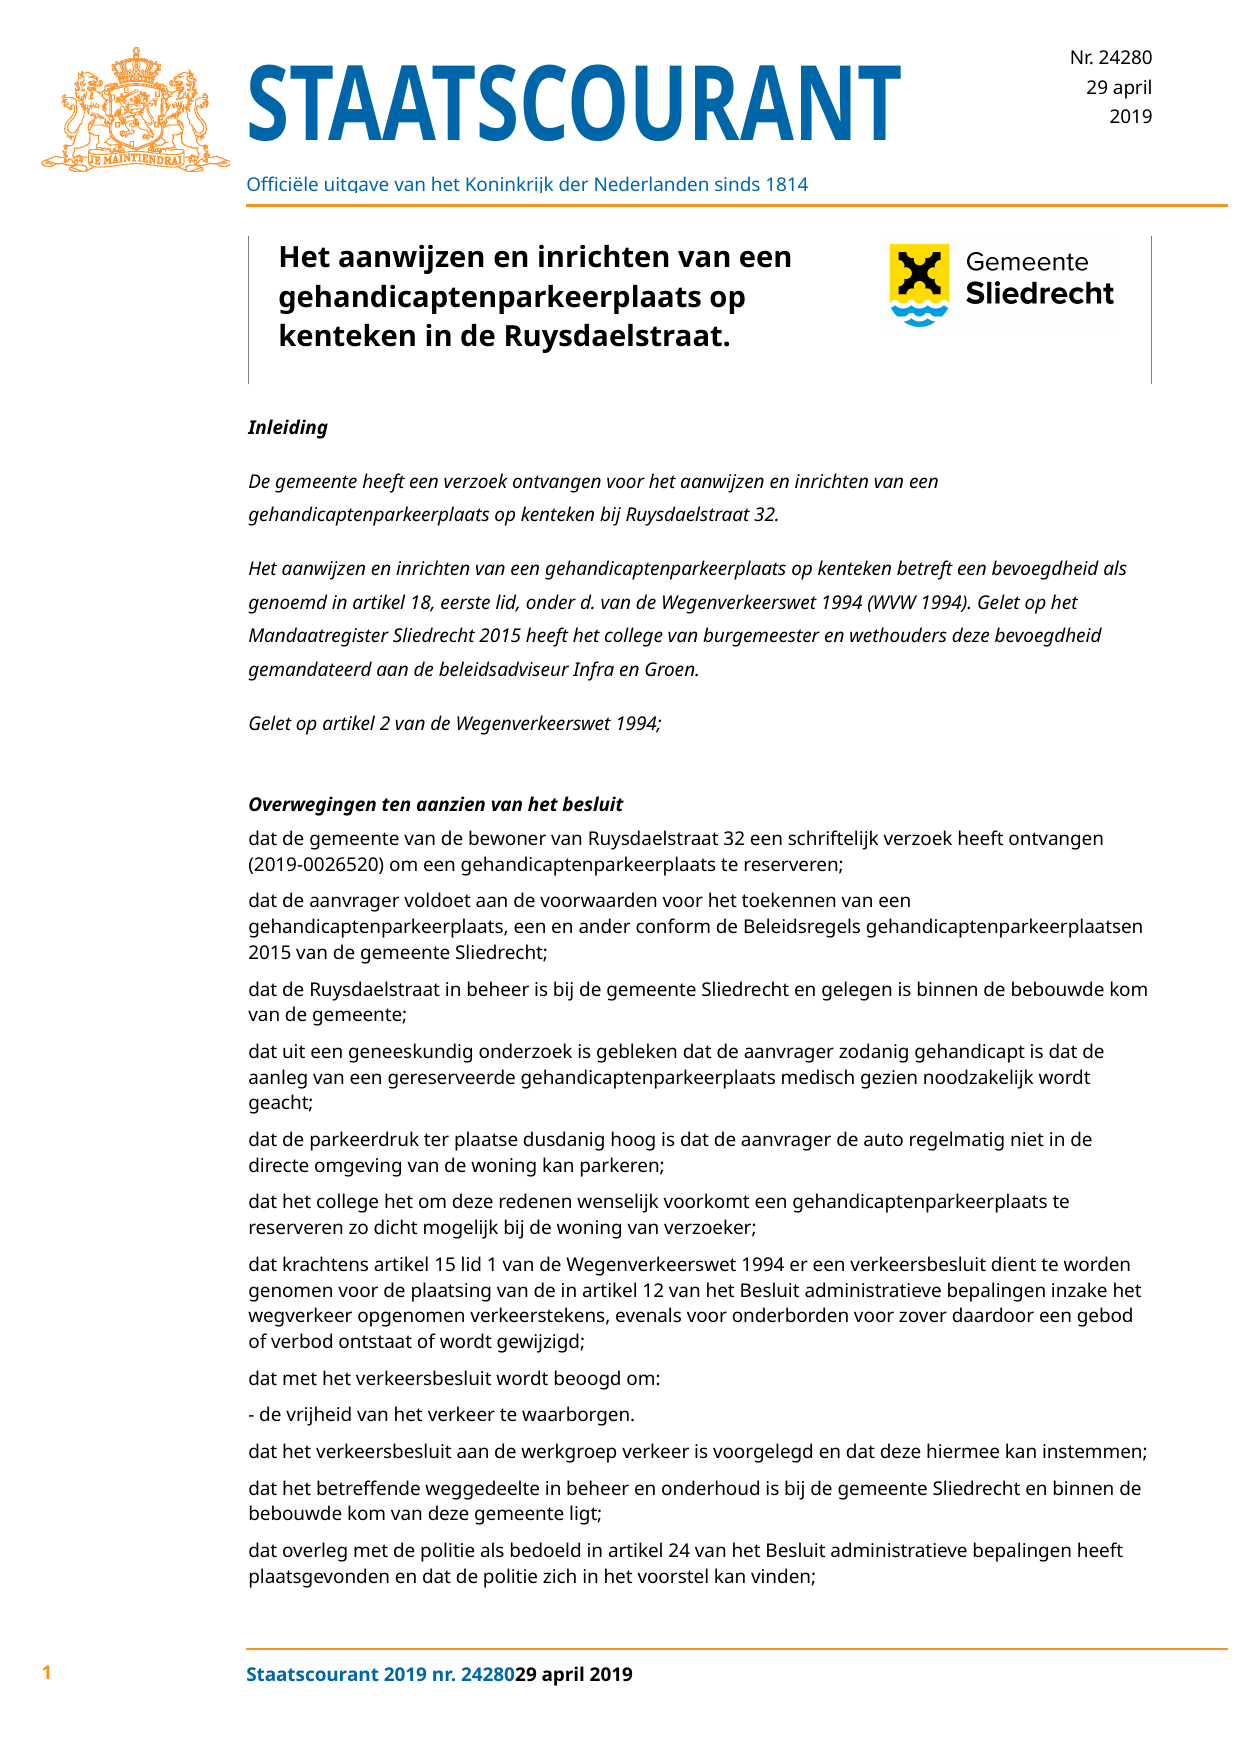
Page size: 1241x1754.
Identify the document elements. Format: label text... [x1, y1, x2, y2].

picture [41, 47, 231, 172]
text dat het betreffende weggedeelte in beheer en onderhoud is bij de gemeente Sliedrecht en binnen de bebouwde kom van deze gemeente ligt; [248, 1475, 1152, 1526]
text dat de parkeerdruk ter plaatse dusdanig hoog is dat de aanvrager de auto regelmatig niet in de directe omgeving van de woning kan parkeren; [248, 1126, 1152, 1178]
table_header [850, 236, 882, 332]
text dat het verkeersbesluit aan de werkgroep verkeer is voorgelegd en dat deze hiermee kan instemmen; [248, 1438, 1152, 1464]
text dat de gemeente van de bewoner van Ruysdaelstraat 32 een schriftelijk verzoek heeft ontvangen (2019-0026520) om een gehandicaptenparkeerplaats te reserveren; [248, 825, 1152, 877]
text Het aanwijzen en inrichten van een gehandicaptenparkeerplaats op kenteken betreft een bevoegdheid als genoemd in artikel 18, eerste lid, onder d. van de Wegenverkeerswet 1994 (WVW 1994). Gelet op het Mandaatregister Sliedrecht 2015 heeft het college van burgemeester en wethouders deze bevoegdheid gemandateerd aan de beleidsadviseur Infra en Groen. [248, 556, 1152, 682]
text dat overleg met de politie als bedoeld in artikel 24 van het Besluit administratieve bepalingen heeft plaatsgevonden en dat de politie zich in het voorstel kan vinden; [248, 1537, 1152, 1589]
text dat de Ruysdaelstraat in beheer is bij de gemeente Sliedrecht en gelegen is binnen de bebouwde kom van de gemeente; [248, 976, 1152, 1027]
text dat het college het om deze redenen wenselijk voorkomt een gehandicaptenparkeerplaats te reserveren zo dicht mogelijk bij de woning van verzoeker; [248, 1189, 1152, 1240]
text Gelet op artikel 2 van de Wegenverkeerswet 1994; [248, 710, 1152, 736]
text Overwegingen ten aanzien van het besluit [248, 791, 1152, 817]
text De gemeente heeft een verzoek ontvangen voor het aanwijzen en inrichten van een gehandicaptenparkeerplaats op kenteken bij Ruysdaelstraat 32. [248, 468, 1152, 527]
text dat de aanvrager voldoet aan de voorwaarden voor het toekennen van een gehandicaptenparkeerplaats, een en ander conform de Beleidsregels gehandicaptenparkeerplaatsen 2015 van de gemeente Sliedrecht; [248, 888, 1152, 965]
table_header [850, 333, 1151, 384]
text dat uit een geneeskundig onderzoek is gebleken dat de aanvrager zodanig gehandicapt is dat de aanleg van een gereserveerde gehandicaptenparkeerplaats medisch gezien noodzakelijk wordt geacht; [248, 1038, 1152, 1115]
text dat krachtens artikel 15 lid 1 van de Wegenverkeerswet 1994 er een verkeersbesluit dient te worden genomen voor de plaatsing van de in artikel 12 van het Besluit administratieve bepalingen inzake het wegverkeer opgenomen verkeerstekens, evenals voor onderborden voor zover daardoor een gebod of verbod ontstaat of wordt gewijzigd; [248, 1251, 1152, 1354]
table_header Het aanwijzen en inrichten van een gehandicaptenparkeerplaats op kenteken in de Ruysdaelstraat. [249, 236, 850, 384]
text Inleiding [248, 414, 1152, 440]
table_header [1119, 236, 1151, 332]
text dat met het verkeersbesluit wordt beoogd om: [248, 1365, 1152, 1391]
picture [882, 236, 1119, 333]
text - de vrijheid van het verkeer te waarborgen. [248, 1402, 1152, 1427]
